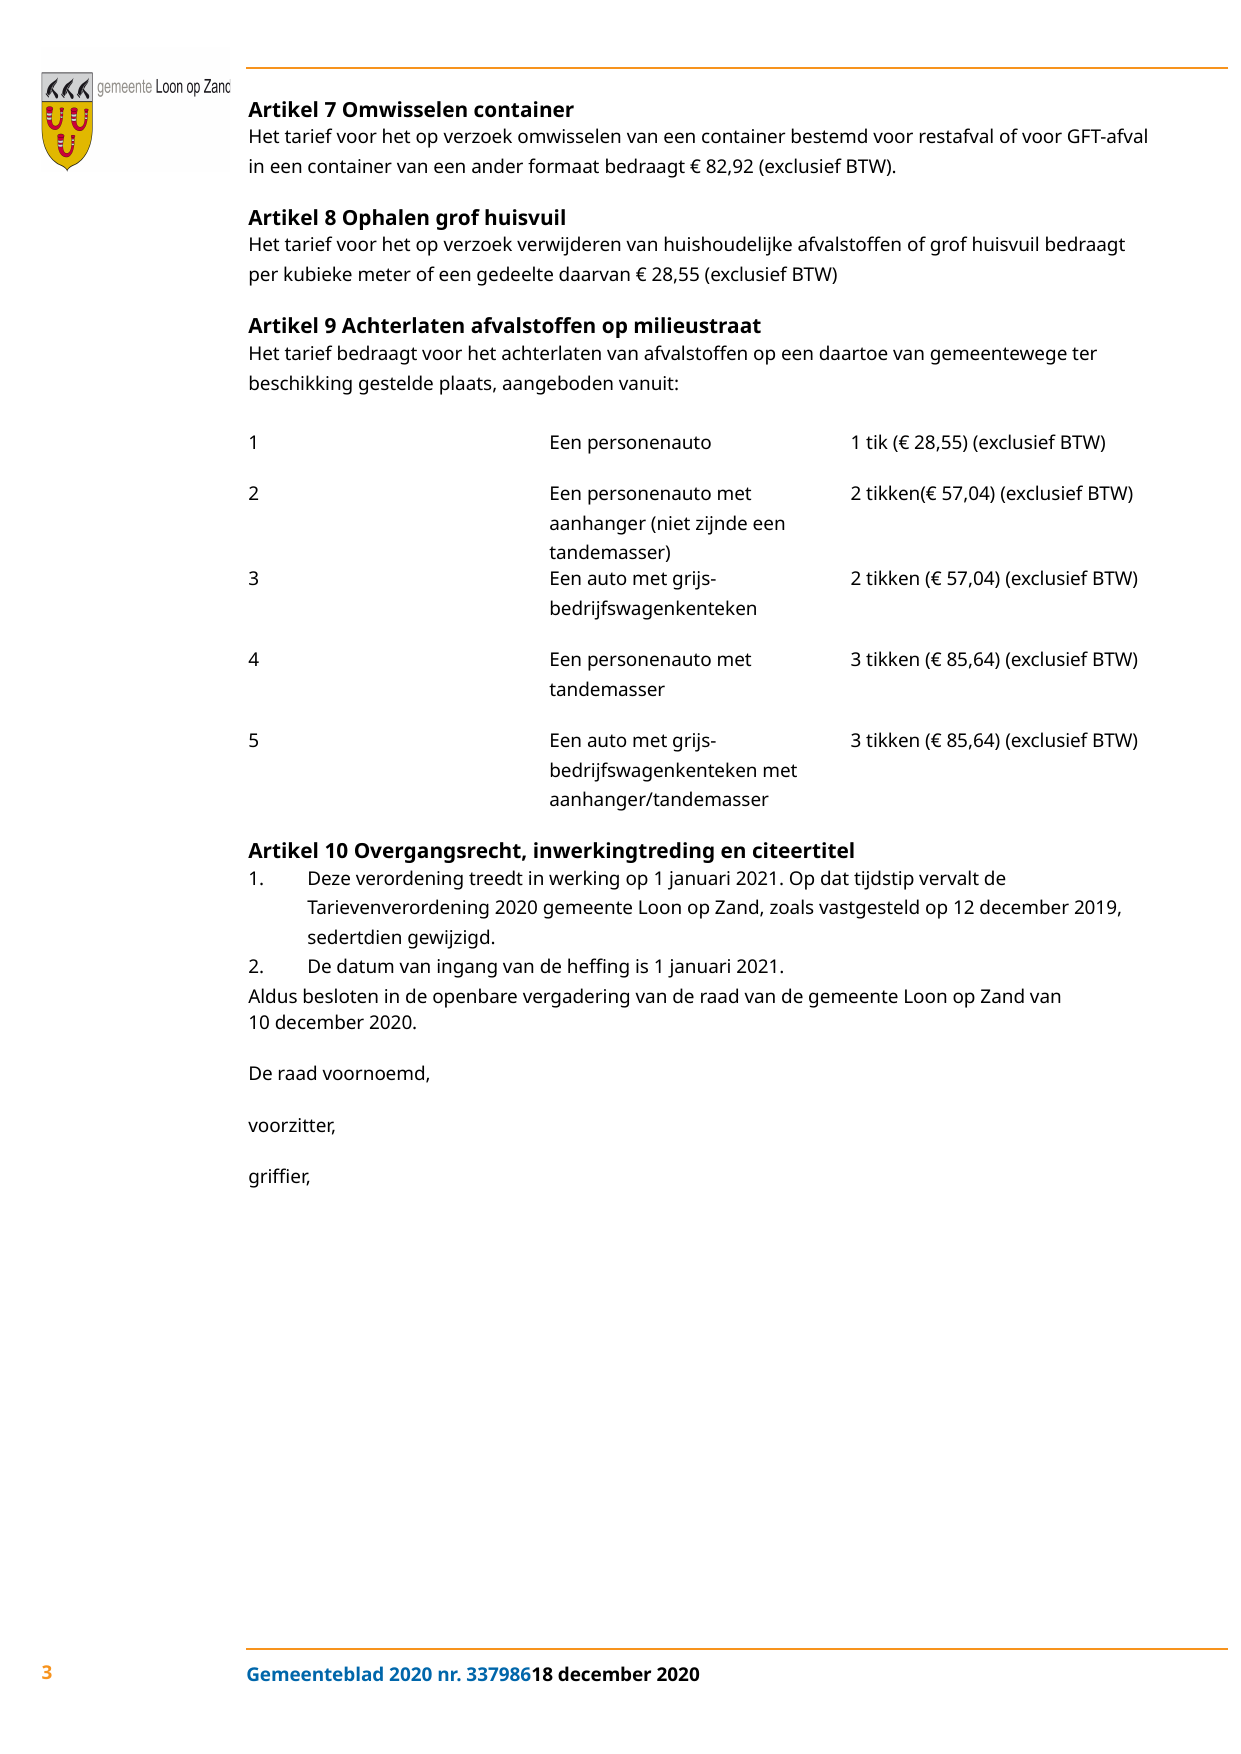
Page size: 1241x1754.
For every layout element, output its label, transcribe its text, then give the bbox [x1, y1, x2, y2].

table_cell 2 tikken(€ 57,04) (exclusief BTW) [850, 480, 1152, 565]
list De datum van ingang van de heffing is 1 januari 2021. [248, 953, 1152, 979]
table_cell [248, 621, 549, 646]
picture [41, 47, 231, 172]
table_cell [549, 455, 850, 480]
table_cell 3 tikken (€ 85,64) (exclusief BTW) [850, 646, 1152, 702]
table_cell 5 [248, 728, 549, 812]
text Artikel 10 Overgangsrecht, inwerkingtreding en citeertitel [248, 836, 1152, 865]
table_cell 3 [248, 565, 549, 621]
table_header Een personenauto [549, 429, 850, 455]
text griffier, [248, 1163, 1152, 1189]
table_cell [549, 702, 850, 727]
table_header 1 tik (€ 28,55) (exclusief BTW) [850, 429, 1152, 455]
table_cell [248, 702, 549, 727]
table_cell Een personenauto met tandemasser [549, 646, 850, 702]
text Artikel 9 Achterlaten afvalstoffen op milieustraat [248, 312, 1152, 340]
text Artikel 7 Omwisselen container [248, 95, 1152, 123]
text Het tarief bedraagt voor het achterlaten van afvalstoffen op een daartoe van gemeentewege ter beschikking gestelde plaats, aangeboden vanuit: [248, 340, 1152, 395]
table_cell 3 tikken (€ 85,64) (exclusief BTW) [850, 728, 1152, 812]
table_cell 4 [248, 646, 549, 702]
table_cell Een personenauto met aanhanger (niet zijnde een tandemasser) [549, 480, 850, 565]
table_header 1 [248, 429, 549, 455]
table_cell [549, 621, 850, 646]
table_cell [850, 702, 1152, 727]
table_cell 2 tikken (€ 57,04) (exclusief BTW) [850, 565, 1152, 621]
table_cell Een auto met grijs-bedrijfswagenkenteken met aanhanger/tandemasser [549, 728, 850, 812]
text Artikel 8 Ophalen grof huisvuil [248, 203, 1152, 232]
table_cell 2 [248, 480, 549, 565]
text Het tarief voor het op verzoek verwijderen van huishoudelijke afvalstoffen of grof huisvuil bedraagt per kubieke meter of een gedeelte daarvan € 28,55 (exclusief BTW) [248, 232, 1152, 287]
text Het tarief voor het op verzoek omwisselen van een container bestemd voor restafval of voor GFT-afval in een container van een ander formaat bedraagt € 82,92 (exclusief BTW). [248, 123, 1152, 178]
list Deze verordening treedt in werking op 1 januari 2021. Op dat tijdstip vervalt de Tarievenverordening 2020 gemeente Loon op Zand, zoals vastgesteld op 12 december 2019, sedertdien gewijzigd. [248, 865, 1152, 950]
table_cell Een auto met grijs-bedrijfswagenkenteken [549, 565, 850, 621]
table_cell [850, 621, 1152, 646]
table_cell [248, 455, 549, 480]
text De raad voornoemd, [248, 1060, 1152, 1086]
table_cell [850, 455, 1152, 480]
text Aldus besloten in de openbare vergadering van de raad van de gemeente Loon op Zand van [248, 983, 1152, 1009]
text voorzitter, [248, 1112, 1152, 1137]
text 10 december 2020. [248, 1009, 1152, 1034]
